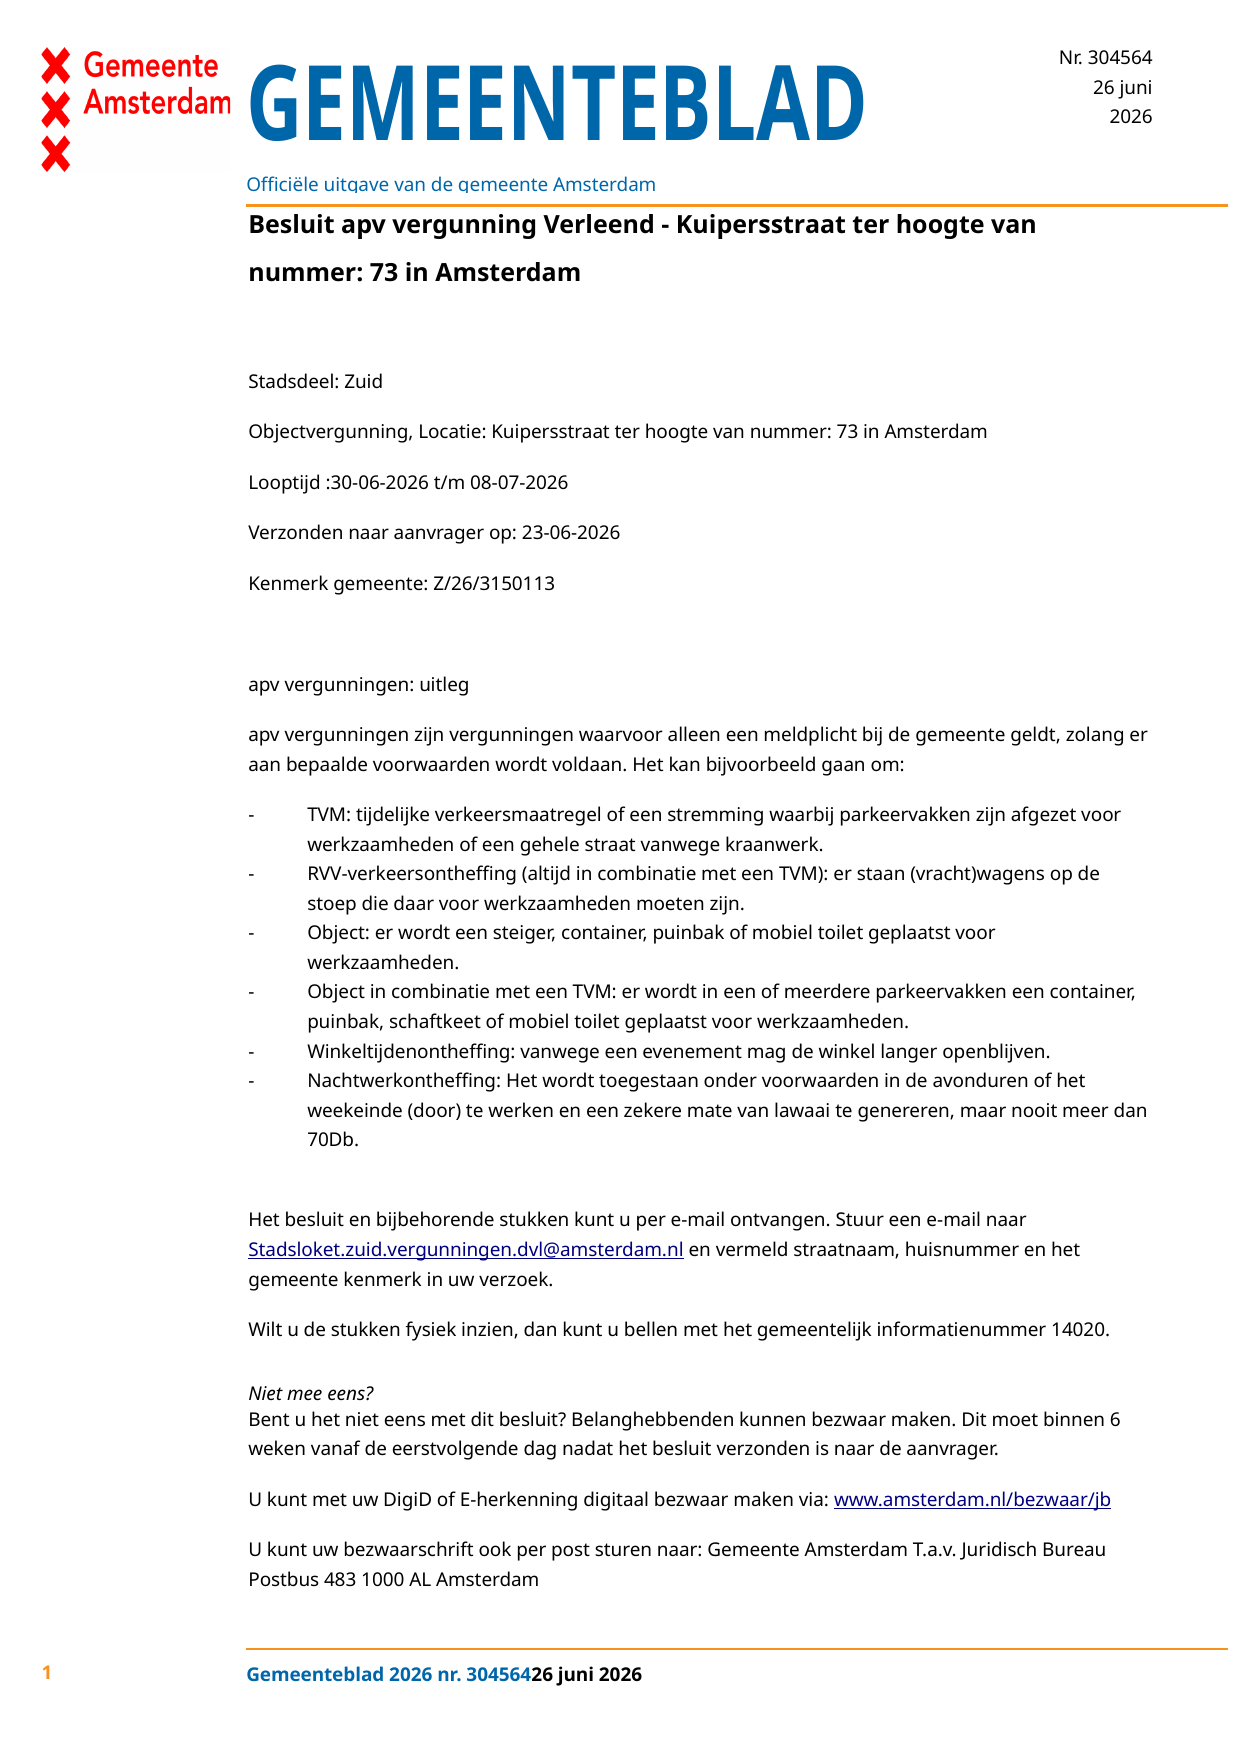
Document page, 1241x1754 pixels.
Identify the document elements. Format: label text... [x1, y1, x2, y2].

text U kunt uw bezwaarschrift ook per post sturen naar: Gemeente Amsterdam T.a.v. Juridisch Bureau Postbus 483 1000 AL Amsterdam [248, 1536, 1152, 1592]
text Bent u het niet eens met dit besluit? Belanghebbenden kunnen bezwaar maken. Dit moet binnen 6 weken vanaf de eerstvolgende dag nadat het besluit verzonden is naar de aanvrager. [248, 1406, 1152, 1461]
text Stadsdeel: Zuid [248, 368, 1152, 394]
text Objectvergunning, Locatie: Kuipersstraat ter hoogte van nummer: 73 in Amsterdam [248, 419, 1152, 444]
text U kunt met uw DigiD of E-herkenning digitaal bezwaar maken via: www.amsterdam.nl/bezwaar/jb [248, 1486, 1152, 1512]
list Object in combinatie met een TVM: er wordt in een of meerdere parkeervakken een container, puinbak, schaftkeet of mobiel toilet geplaatst voor werkzaamheden. [248, 979, 1152, 1034]
picture [41, 47, 231, 172]
list Winkeltijdenontheffing: vanwege een evenement mag de winkel langer openblijven. [248, 1038, 1152, 1064]
text Het besluit en bijbehorende stukken kunt u per e-mail ontvangen. Stuur een e-mail naar Stadsloket.zuid.vergunningen.dvl@amsterdam.nl en vermeld straatnaam, huisnummer en het gemeente kenmerk in uw verzoek. [248, 1207, 1152, 1292]
text Kenmerk gemeente: Z/26/3150113 [248, 570, 1152, 596]
text apv vergunningen zijn vergunningen waarvoor alleen een meldplicht bij de gemeente geldt, zolang er aan bepaalde voorwaarden wordt voldaan. Het kan bijvoorbeeld gaan om: [248, 721, 1152, 777]
text Besluit apv vergunning Verleend - Kuipersstraat ter hoogte van nummer: 73 in Amsterdam [248, 207, 1152, 288]
text Niet mee eens? [248, 1380, 1152, 1406]
list TVM: tijdelijke verkeersmaatregel of een stremming waarbij parkeervakken zijn afgezet voor werkzaamheden of een gehele straat vanwege kraanwerk. [248, 801, 1152, 857]
list Object: er wordt een steiger, container, puinbak of mobiel toilet geplaatst voor werkzaamheden. [248, 919, 1152, 975]
list RVV-verkeersontheffing (altijd in combinatie met een TVM): er staan (vracht)wagens op de stoep die daar voor werkzaamheden moeten zijn. [248, 860, 1152, 916]
text Looptijd :30-06-2026 t/m 08-07-2026 [248, 469, 1152, 495]
text Wilt u de stukken fysiek inzien, dan kunt u bellen met het gemeentelijk informatienummer 14020. [248, 1316, 1152, 1342]
text apv vergunningen: uitleg [248, 671, 1152, 697]
list Nachtwerkontheffing: Het wordt toegestaan onder voorwaarden in de avonduren of het weekeinde (door) te werken en een zekere mate van lawaai te genereren, maar nooit meer dan 70Db. [248, 1067, 1152, 1152]
text Verzonden naar aanvrager op: 23-06-2026 [248, 519, 1152, 545]
